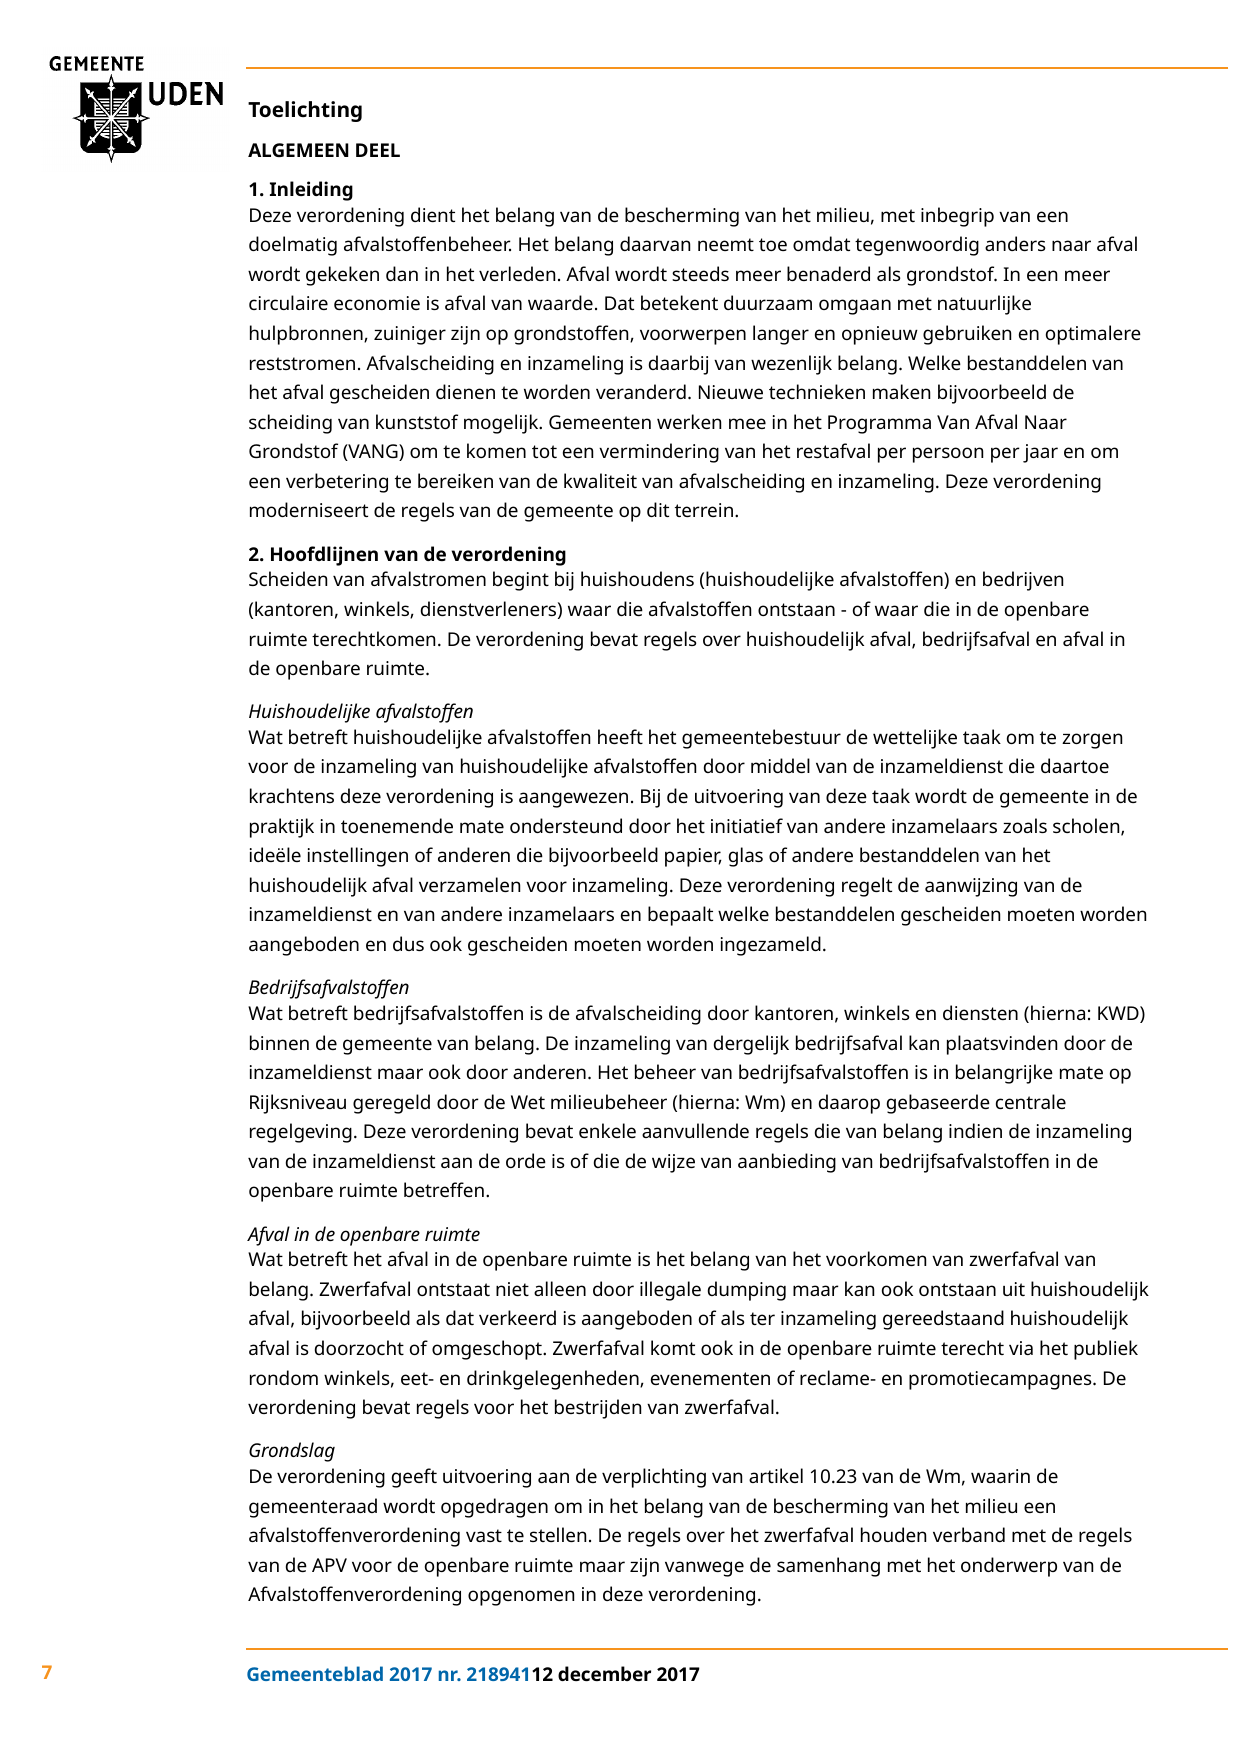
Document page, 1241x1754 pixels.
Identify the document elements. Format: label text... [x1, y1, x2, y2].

picture [41, 47, 231, 172]
text Scheiden van afvalstromen begint bij huishoudens (huishoudelijke afvalstoffen) en bedrijven (kantoren, winkels, dienstverleners) waar die afvalstoffen ontstaan - of waar die in de openbare ruimte terechtkomen. De verordening bevat regels over huishoudelijk afval, bedrijfsafval en afval in de openbare ruimte. [248, 567, 1152, 681]
text Deze verordening dient het belang van de bescherming van het milieu, met inbegrip van een doelmatig afvalstoffenbeheer. Het belang daarvan neemt toe omdat tegenwoordig anders naar afval wordt gekeken dan in het verleden. Afval wordt steeds meer benaderd als grondstof. In een meer circulaire economie is afval van waarde. Dat betekent duurzaam omgaan met natuurlijke hulpbronnen, zuiniger zijn op grondstoffen, voorwerpen langer en opnieuw gebruiken en optimalere reststromen. Afvalscheiding en inzameling is daarbij van wezenlijk belang. Welke bestanddelen van het afval gescheiden dienen te worden veranderd. Nieuwe technieken maken bijvoorbeeld de scheiding van kunststof mogelijk. Gemeenten werken mee in het Programma Van Afval Naar Grondstof (VANG) om te komen tot een vermindering van het restafval per persoon per jaar en om een verbetering te bereiken van de kwaliteit van afvalscheiding en inzameling. Deze verordening moderniseert de regels van de gemeente op dit terrein. [248, 202, 1152, 523]
text De verordening geeft uitvoering aan de verplichting van artikel 10.23 van de Wm, waarin de gemeenteraad wordt opgedragen om in het belang van de bescherming van het milieu een afvalstoffenverordening vast te stellen. De regels over het zwerfafval houden verband met de regels van de APV voor de openbare ruimte maar zijn vanwege de samenhang met het onderwerp van de Afvalstoffenverordening opgenomen in deze verordening. [248, 1463, 1152, 1607]
text ALGEMEEN DEEL [248, 137, 1152, 163]
text Wat betreft het afval in de openbare ruimte is het belang van het voorkomen van zwerfafval van belang. Zwerfafval ontstaat niet alleen door illegale dumping maar kan ook ontstaan uit huishoudelijk afval, bijvoorbeeld als dat verkeerd is aangeboden of als ter inzameling gereedstaand huishoudelijk afval is doorzocht of omgeschopt. Zwerfafval komt ook in de openbare ruimte terecht via het publiek rondom winkels, eet- en drinkgelegenheden, evenementen of reclame- en promotiecampagnes. De verordening bevat regels voor het bestrijden van zwerfafval. [248, 1246, 1152, 1420]
text 2. Hoofdlijnen van de verordening [248, 541, 1152, 567]
text Huishoudelijke afvalstoffen [248, 698, 1152, 724]
text Bedrijfsafvalstoffen [248, 974, 1152, 1000]
text Afval in de openbare ruimte [248, 1221, 1152, 1246]
text Wat betreft huishoudelijke afvalstoffen heeft het gemeentebestuur de wettelijke taak om te zorgen voor de inzameling van huishoudelijke afvalstoffen door middel van de inzameldienst die daartoe krachtens deze verordening is aangewezen. Bij de uitvoering van deze taak wordt de gemeente in de praktijk in toenemende mate ondersteund door het initiatief van andere inzamelaars zoals scholen, ideële instellingen of anderen die bijvoorbeeld papier, glas of andere bestanddelen van het huishoudelijk afval verzamelen voor inzameling. Deze verordening regelt de aanwijzing van de inzameldienst en van andere inzamelaars en bepaalt welke bestanddelen gescheiden moeten worden aangeboden en dus ook gescheiden moeten worden ingezameld. [248, 724, 1152, 957]
text Grondslag [248, 1437, 1152, 1463]
text 1. Inleiding [248, 176, 1152, 202]
text Toelichting [248, 95, 1152, 123]
text Wat betreft bedrijfsafvalstoffen is de afvalscheiding door kantoren, winkels en diensten (hierna: KWD) binnen de gemeente van belang. De inzameling van dergelijk bedrijfsafval kan plaatsvinden door de inzameldienst maar ook door anderen. Het beheer van bedrijfsafvalstoffen is in belangrijke mate op Rijksniveau geregeld door de Wet milieubeheer (hierna: Wm) en daarop gebaseerde centrale regelgeving. Deze verordening bevat enkele aanvullende regels die van belang indien de inzameling van de inzameldienst aan de orde is of die de wijze van aanbieding van bedrijfsafvalstoffen in de openbare ruimte betreffen. [248, 1000, 1152, 1203]
